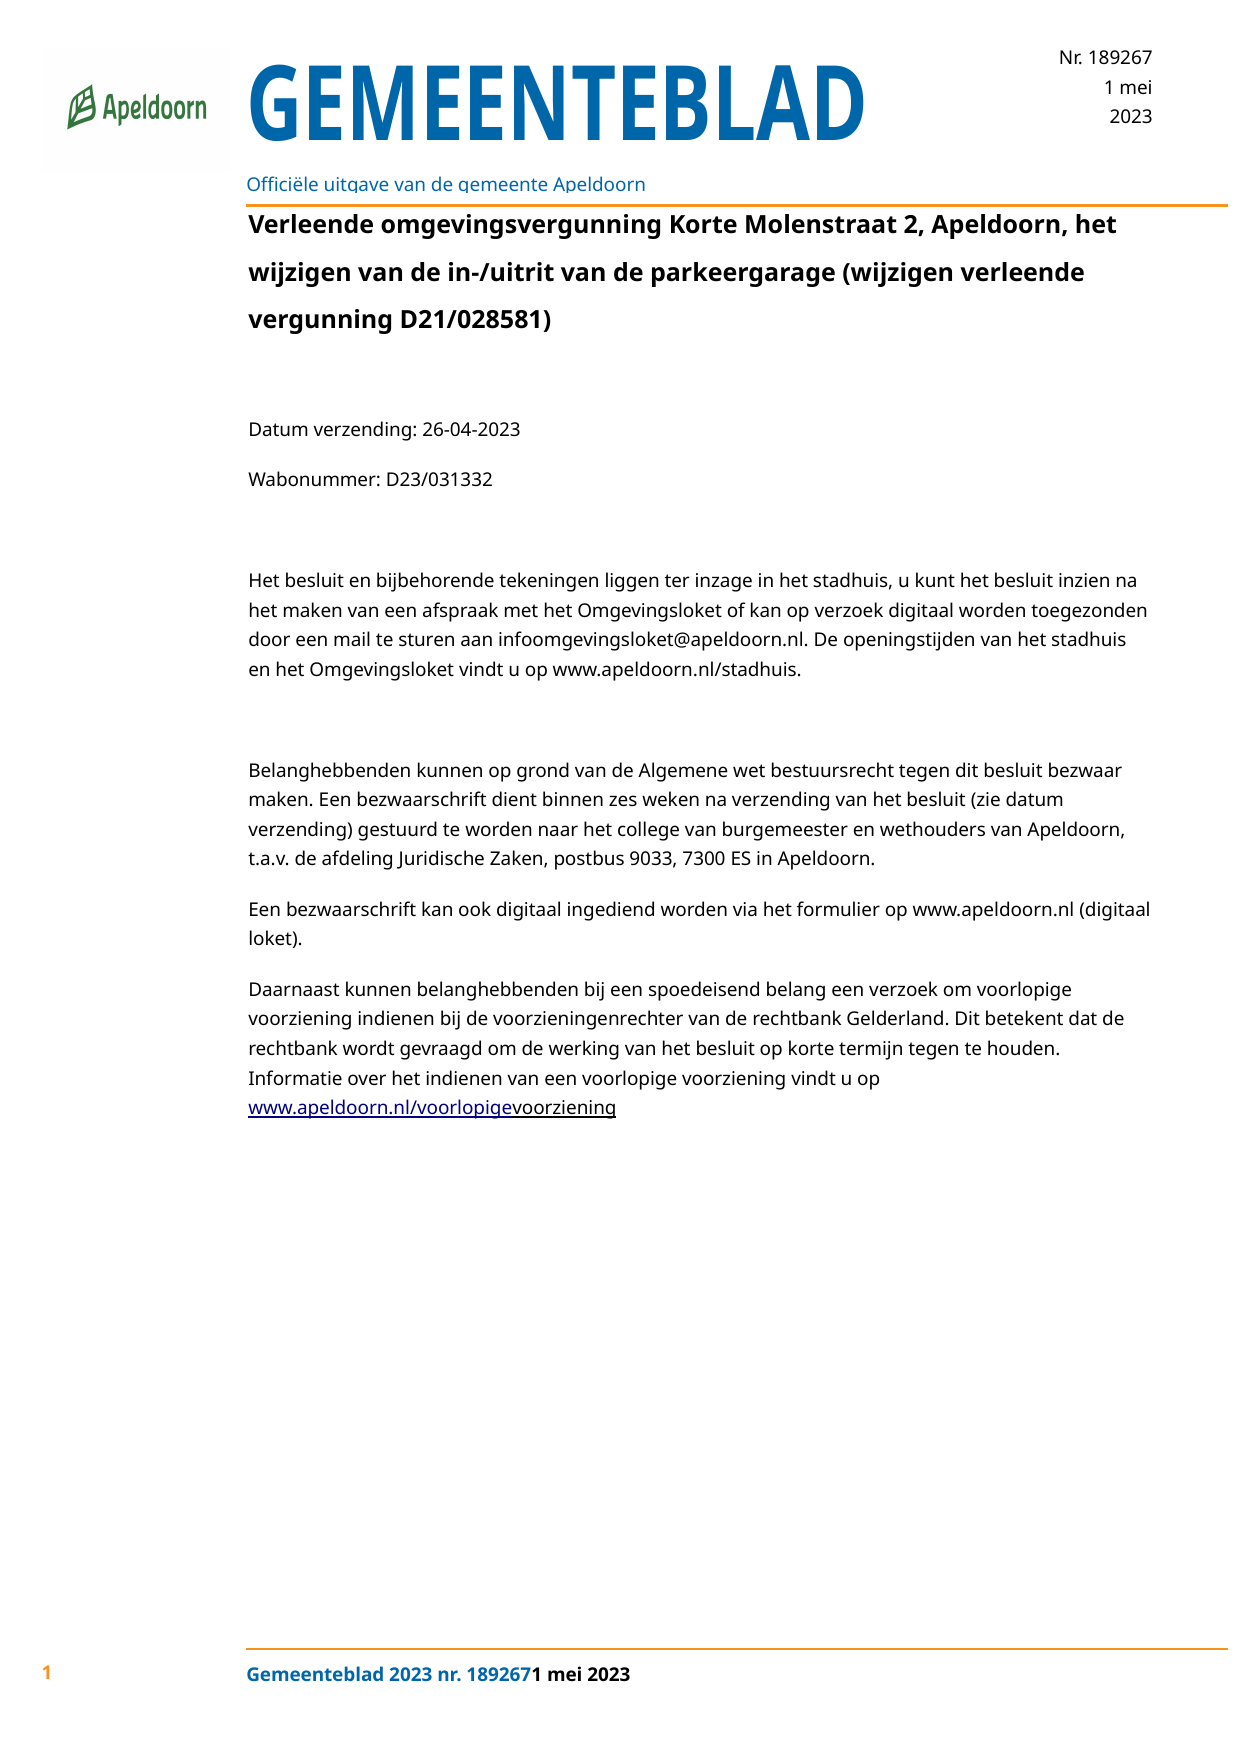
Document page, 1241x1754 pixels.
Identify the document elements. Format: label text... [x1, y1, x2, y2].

text Datum verzending: 26-04-2023 [248, 416, 1152, 442]
text Daarnaast kunnen belanghebbenden bij een spoedeisend belang een verzoek om voorlopige voorziening indienen bij de voorzieningenrechter van de rechtbank Gelderland. Dit betekent dat de rechtbank wordt gevraagd om de werking van het besluit op korte termijn tegen te houden. Informatie over het indienen van een voorlopige voorziening vindt u op www.apeldoorn.nl/voorlopigevoorziening [248, 976, 1152, 1120]
text Het besluit en bijbehorende tekeningen liggen ter inzage in het stadhuis, u kunt het besluit inzien na het maken van een afspraak met het Omgevingsloket of kan op verzoek digitaal worden toegezonden door een mail te sturen aan infoomgevingsloket@apeldoorn.nl. De openingstijden van het stadhuis en het Omgevingsloket vindt u op www.apeldoorn.nl/stadhuis. [248, 567, 1152, 682]
text Een bezwaarschrift kan ook digitaal ingediend worden via het formulier op www.apeldoorn.nl (digitaal loket). [248, 896, 1152, 951]
picture [41, 47, 231, 172]
text Verleende omgevingsvergunning Korte Molenstraat 2, Apeldoorn, het wijzigen van de in-/uitrit van de parkeergarage (wijzigen verleende vergunning D21/028581) [248, 207, 1152, 336]
text Belanghebbenden kunnen op grond van de Algemene wet bestuursrecht tegen dit besluit bezwaar maken. Een bezwaarschrift dient binnen zes weken na verzending van het besluit (zie datum verzending) gestuurd te worden naar het college van burgemeester en wethouders van Apeldoorn, t.a.v. de afdeling Juridische Zaken, postbus 9033, 7300 ES in Apeldoorn. [248, 757, 1152, 871]
text Wabonummer: D23/031332 [248, 466, 1152, 492]
